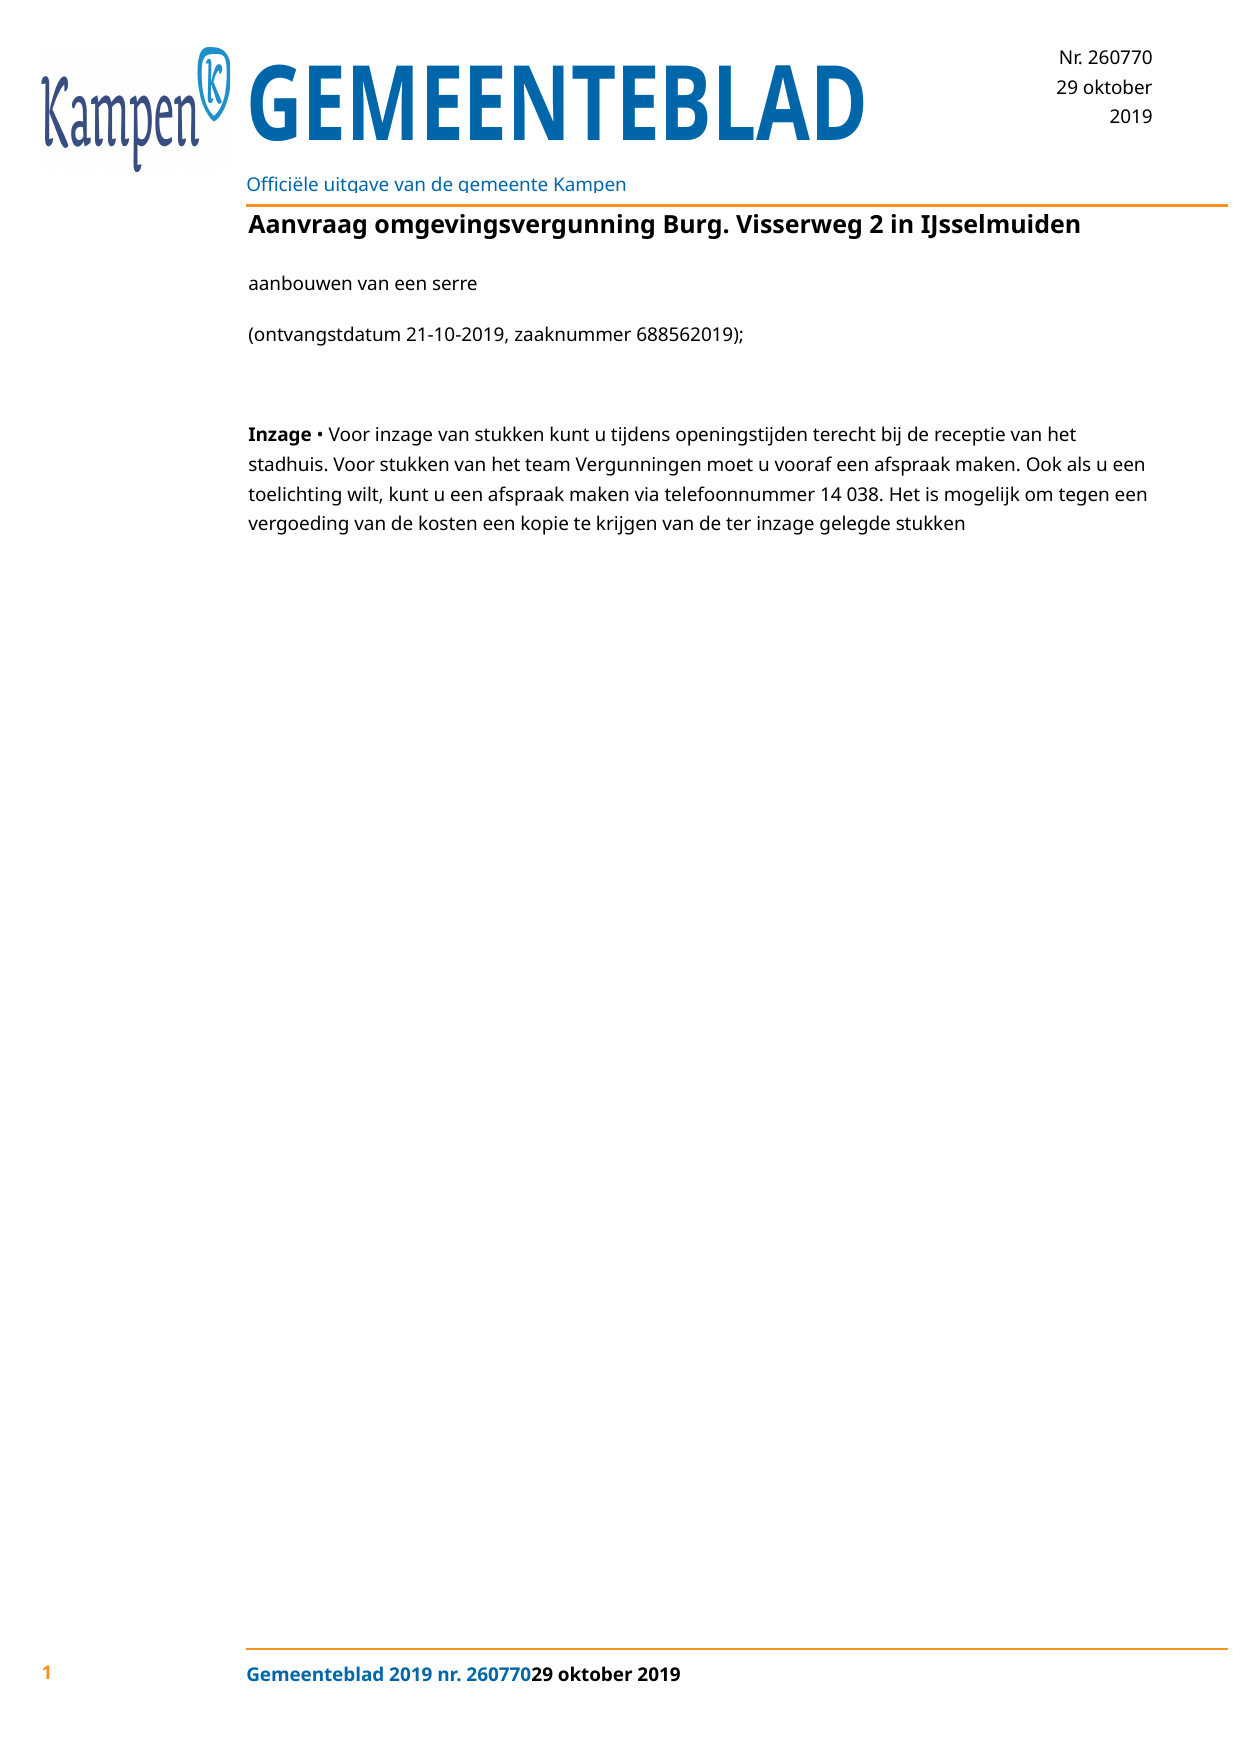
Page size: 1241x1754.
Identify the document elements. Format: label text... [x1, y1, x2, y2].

text aanbouwen van een serre [248, 270, 1152, 296]
text Aanvraag omgevingsvergunning Burg. Visserweg 2 in IJsselmuiden [248, 207, 1152, 241]
text (ontvangstdatum 21-10-2019, zaaknummer 688562019); [248, 321, 1152, 346]
text Inzage • Voor inzage van stukken kunt u tijdens openingstijden terecht bij de receptie van het stadhuis. Voor stukken van het team Vergunningen moet u vooraf een afspraak maken. Ook als u een toelichting wilt, kunt u een afspraak maken via telefoonnummer 14 038. Het is mogelijk om tegen een vergoeding van de kosten een kopie te krijgen van de ter inzage gelegde stukken [248, 422, 1152, 536]
picture [41, 47, 231, 172]
